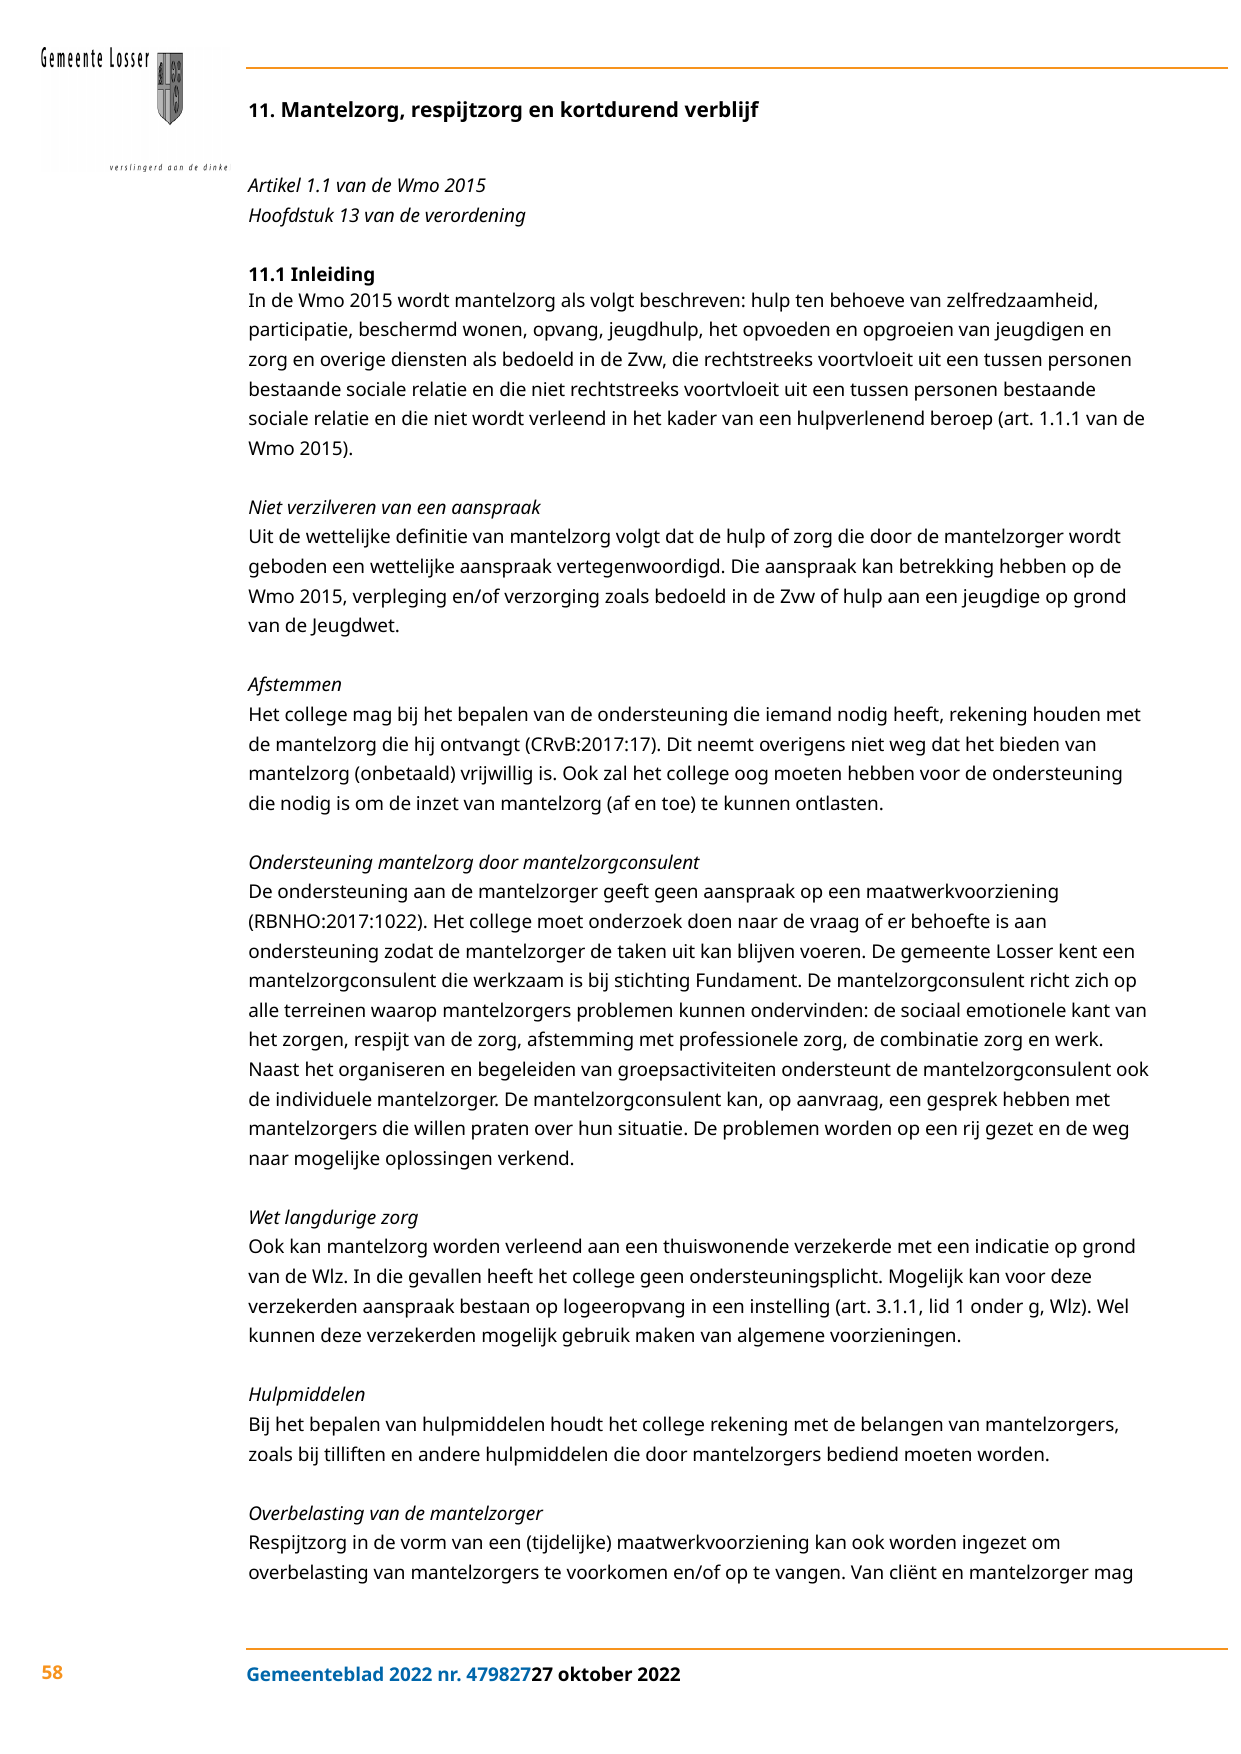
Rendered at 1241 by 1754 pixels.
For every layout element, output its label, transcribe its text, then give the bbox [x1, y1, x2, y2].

text Het college mag bij het bepalen van de ondersteuning die iemand nodig heeft, rekening houden met de mantelzorg die hij ontvangt (CRvB:2017:17). Dit neemt overigens niet weg dat het bieden van mantelzorg (onbetaald) vrijwillig is. Ook zal het college oog moeten hebben voor de ondersteuning die nodig is om de inzet van mantelzorg (af en toe) te kunnen ontlasten. [248, 701, 1152, 816]
text Niet verzilveren van een aanspraak [248, 494, 1152, 520]
text 11. Mantelzorg, respijtzorg en kortdurend verblijf [248, 95, 1152, 123]
text Uit de wettelijke definitie van mantelzorg volgt dat de hulp of zorg die door de mantelzorger wordt geboden een wettelijke aanspraak vertegenwoordigd. Die aanspraak kan betrekking hebben op de Wmo 2015, verpleging en/of verzorging zoals bedoeld in de Zvw of hulp aan een jeugdige op grond van de Jeugdwet. [248, 524, 1152, 638]
text Respijtzorg in de vorm van een (tijdelijke) maatwerkvoorziening kan ook worden ingezet om overbelasting van mantelzorgers te voorkomen en/of op te vangen. Van cliënt en mantelzorger mag [248, 1529, 1152, 1585]
text Overbelasting van de mantelzorger [248, 1500, 1152, 1526]
text Artikel 1.1 van de Wmo 2015 [248, 172, 1152, 198]
text Ook kan mantelzorg worden verleend aan een thuiswonende verzekerde met een indicatie op grond van de Wlz. In die gevallen heeft het college geen ondersteuningsplicht. Mogelijk kan voor deze verzekerden aanspraak bestaan op logeeropvang in een instelling (art. 3.1.1, lid 1 onder g, Wlz). Wel kunnen deze verzekerden mogelijk gebruik maken van algemene voorzieningen. [248, 1234, 1152, 1348]
text Bij het bepalen van hulpmiddelen houdt het college rekening met de belangen van mantelzorgers, zoals bij tilliften en andere hulpmiddelen die door mantelzorgers bediend moeten worden. [248, 1411, 1152, 1466]
text Hulpmiddelen [248, 1382, 1152, 1407]
text Afstemmen [248, 672, 1152, 697]
text Wet langdurige zorg [248, 1204, 1152, 1230]
text 11.1 Inleiding [248, 261, 1152, 287]
picture [41, 47, 231, 172]
text De ondersteuning aan de mantelzorger geeft geen aanspraak op een maatwerkvoorziening (RBNHO:2017:1022). Het college moet onderzoek doen naar de vraag of er behoefte is aan ondersteuning zodat de mantelzorger de taken uit kan blijven voeren. De gemeente Losser kent een mantelzorgconsulent die werkzaam is bij stichting Fundament. De mantelzorgconsulent richt zich op alle terreinen waarop mantelzorgers problemen kunnen ondervinden: de sociaal emotionele kant van het zorgen, respijt van de zorg, afstemming met professionele zorg, de combinatie zorg en werk. Naast het organiseren en begeleiden van groepsactiviteiten ondersteunt de mantelzorgconsulent ook de individuele mantelzorger. De mantelzorgconsulent kan, op aanvraag, een gesprek hebben met mantelzorgers die willen praten over hun situatie. De problemen worden op een rij gezet en de weg naar mogelijke oplossingen verkend. [248, 879, 1152, 1171]
text In de Wmo 2015 wordt mantelzorg als volgt beschreven: hulp ten behoeve van zelfredzaamheid, participatie, beschermd wonen, opvang, jeugdhulp, het opvoeden en opgroeien van jeugdigen en zorg en overige diensten als bedoeld in de Zvw, die rechtstreeks voortvloeit uit een tussen personen bestaande sociale relatie en die niet rechtstreeks voortvloeit uit een tussen personen bestaande sociale relatie en die niet wordt verleend in het kader van een hulpverlenend beroep (art. 1.1.1 van de Wmo 2015). [248, 287, 1152, 461]
text Hoofdstuk 13 van de verordening [248, 202, 1152, 228]
text Ondersteuning mantelzorg door mantelzorgconsulent [248, 849, 1152, 875]
